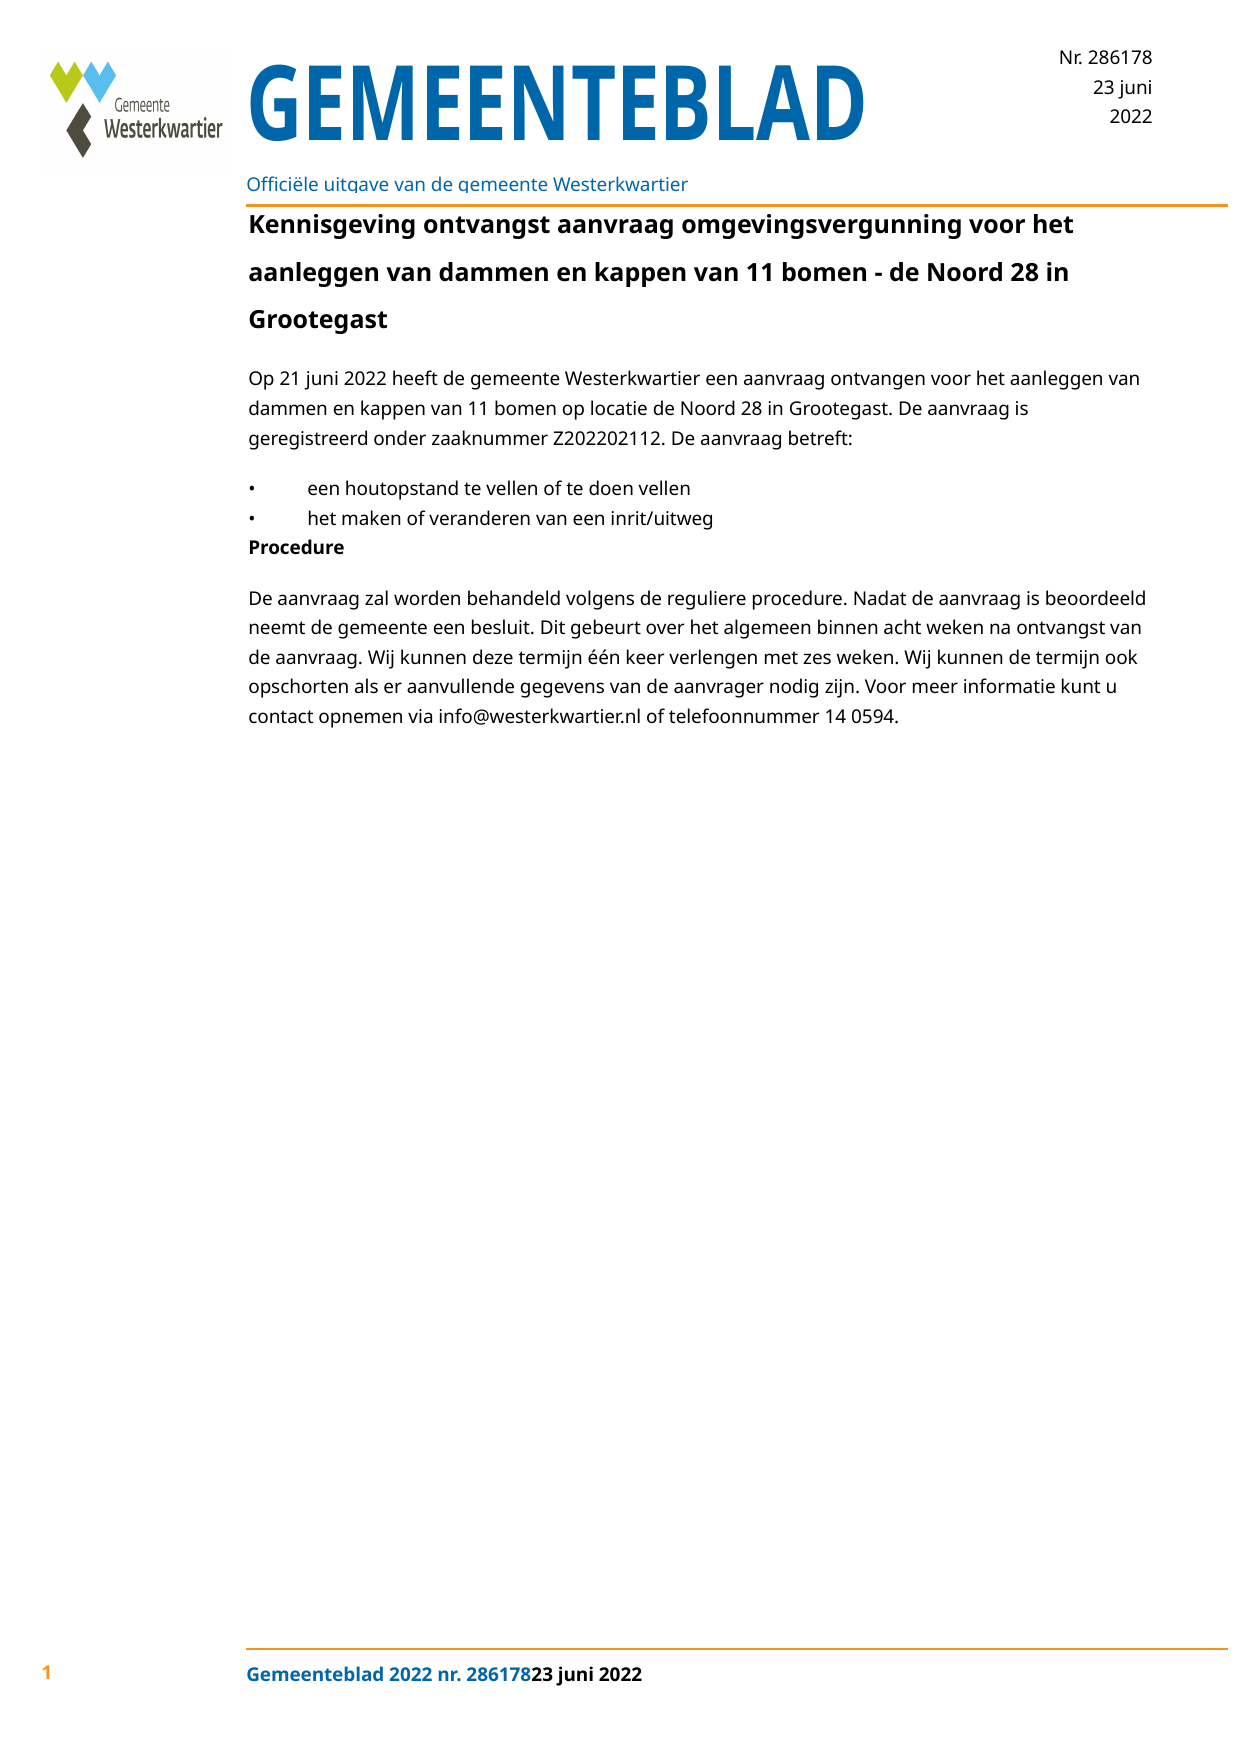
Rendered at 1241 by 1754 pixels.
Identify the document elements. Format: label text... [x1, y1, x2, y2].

picture [41, 47, 231, 172]
text Procedure [248, 534, 1152, 560]
list een houtopstand te vellen of te doen vellen [248, 475, 1152, 501]
text Kennisgeving ontvangst aanvraag omgevingsvergunning voor het aanleggen van dammen en kappen van 11 bomen - de Noord 28 in Grootegast [248, 207, 1152, 336]
list het maken of veranderen van een inrit/uitweg [248, 505, 1152, 530]
text De aanvraag zal worden behandeld volgens de reguliere procedure. Nadat de aanvraag is beoordeeld neemt de gemeente een besluit. Dit gebeurt over het algemeen binnen acht weken na ontvangst van de aanvraag. Wij kunnen deze termijn één keer verlengen met zes weken. Wij kunnen de termijn ook opschorten als er aanvullende gegevens van de aanvrager nodig zijn. Voor meer informatie kunt u contact opnemen via info@westerkwartier.nl of telefoonnummer 14 0594. [248, 585, 1152, 729]
text Op 21 juni 2022 heeft de gemeente Westerkwartier een aanvraag ontvangen voor het aanleggen van dammen en kappen van 11 bomen op locatie de Noord 28 in Grootegast. De aanvraag is geregistreerd onder zaaknummer Z202202112. De aanvraag betreft: [248, 366, 1152, 450]
